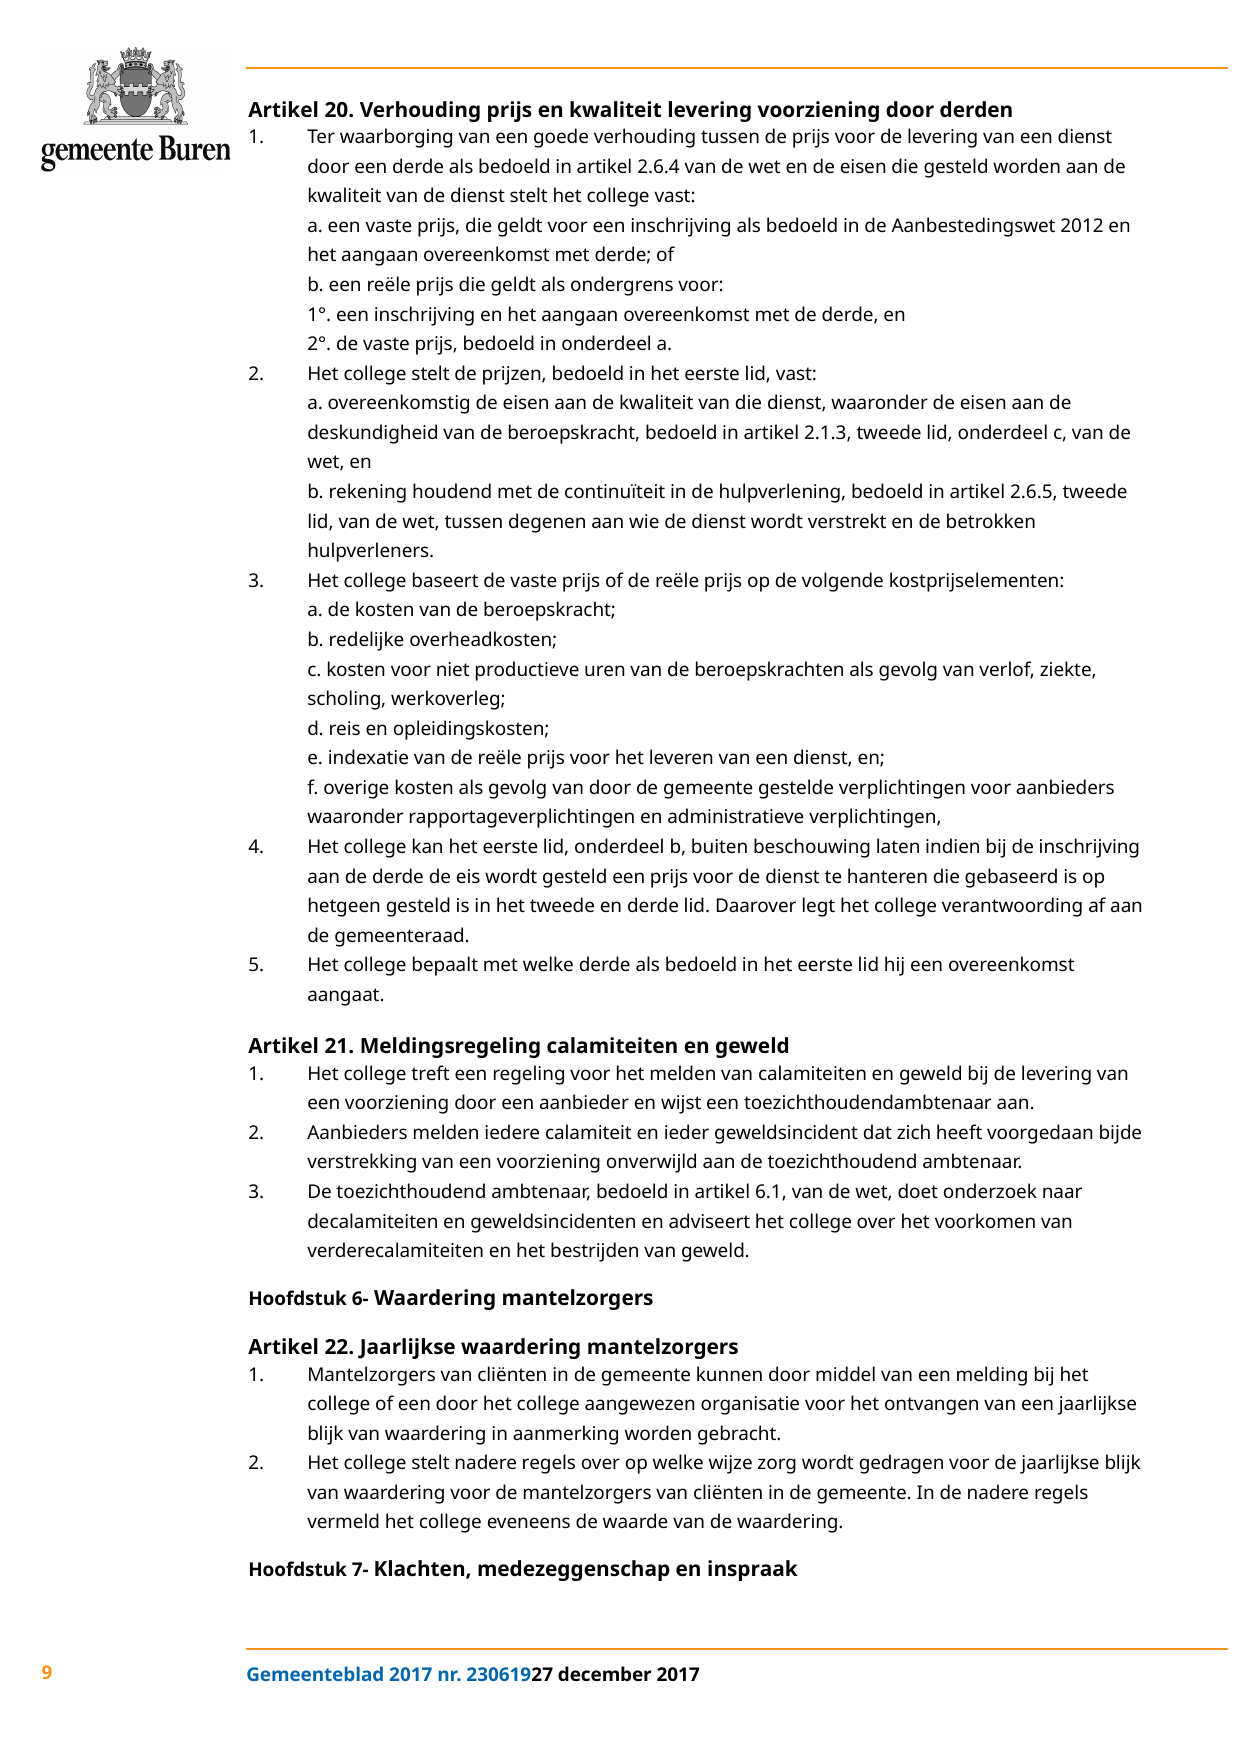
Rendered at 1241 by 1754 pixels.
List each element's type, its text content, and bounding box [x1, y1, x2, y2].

list b. rekening houdend met de continuïteit in de hulpverlening, bedoeld in artikel 2.6.5, tweede lid, van de wet, tussen degenen aan wie de dienst wordt verstrekt en de betrokken hulpverleners. [248, 478, 1152, 563]
text Artikel 21. Meldingsregeling calamiteiten en geweld [248, 1032, 1152, 1060]
list Aanbieders melden iedere calamiteit en ieder geweldsincident dat zich heeft voorgedaan bijde verstrekking van een voorziening onverwijld aan de toezichthoudend ambtenaar. [248, 1119, 1152, 1174]
list Het college kan het eerste lid, onderdeel b, buiten beschouwing laten indien bij de inschrijving aan de derde de eis wordt gesteld een prijs voor de dienst te hanteren die gebaseerd is op hetgeen gesteld is in het tweede en derde lid. Daarover legt het college verantwoording af aan de gemeenteraad. [248, 833, 1152, 948]
list Het college bepaalt met welke derde als bedoeld in het eerste lid hij een overeenkomst aangaat. [248, 952, 1152, 1007]
list Het college treft een regeling voor het melden van calamiteiten en geweld bij de levering van een voorziening door een aanbieder en wijst een toezichthoudendambtenaar aan. [248, 1060, 1152, 1115]
list Het college baseert de vaste prijs of de reële prijs op de volgende kostprijselementen: [248, 567, 1152, 593]
list a. overeenkomstig de eisen aan de kwaliteit van die dienst, waaronder de eisen aan de deskundigheid van de beroepskracht, bedoeld in artikel 2.1.3, tweede lid, onderdeel c, van de wet, en [248, 389, 1152, 474]
list De toezichthoudend ambtenaar, bedoeld in artikel 6.1, van de wet, doet onderzoek naar decalamiteiten en geweldsincidenten en adviseert het college over het voorkomen van verderecalamiteiten en het bestrijden van geweld. [248, 1178, 1152, 1263]
text Artikel 22. Jaarlijkse waardering mantelzorgers [248, 1332, 1152, 1361]
text Hoofdstuk 7- Klachten, medezeggenschap en inspraak [248, 1554, 1152, 1583]
list Het college stelt nadere regels over op welke wijze zorg wordt gedragen voor de jaarlijkse blijk van waardering voor de mantelzorgers van cliënten in de gemeente. In de nadere regels vermeld het college eveneens de waarde van de waardering. [248, 1449, 1152, 1534]
list 1°. een inschrijving en het aangaan overeenkomst met de derde, en [248, 301, 1152, 326]
list 2°. de vaste prijs, bedoeld in onderdeel a. [248, 330, 1152, 356]
list Mantelzorgers van cliënten in de gemeente kunnen door middel van een melding bij het college of een door het college aangewezen organisatie voor het ontvangen van een jaarlijkse blijk van waardering in aanmerking worden gebracht. [248, 1361, 1152, 1446]
list Ter waarborging van een goede verhouding tussen de prijs voor de levering van een dienst door een derde als bedoeld in artikel 2.6.4 van de wet en de eisen die gesteld worden aan de kwaliteit van de dienst stelt het college vast: [248, 123, 1152, 208]
list f. overige kosten als gevolg van door de gemeente gestelde verplichtingen voor aanbieders waaronder rapportageverplichtingen en administratieve verplichtingen, [248, 774, 1152, 829]
list a. een vaste prijs, die geldt voor een inschrijving als bedoeld in de Aanbestedingswet 2012 en het aangaan overeenkomst met derde; of [248, 212, 1152, 267]
list a. de kosten van de beroepskracht; [248, 597, 1152, 622]
list b. redelijke overheadkosten; [248, 626, 1152, 652]
list b. een reële prijs die geldt als ondergrens voor: [248, 271, 1152, 297]
list e. indexatie van de reële prijs voor het leveren van een dienst, en; [248, 744, 1152, 770]
picture [41, 47, 231, 172]
list Het college stelt de prijzen, bedoeld in het eerste lid, vast: [248, 360, 1152, 386]
text Hoofdstuk 6- Waardering mantelzorgers [248, 1283, 1152, 1312]
list d. reis en opleidingskosten; [248, 715, 1152, 741]
list c. kosten voor niet productieve uren van de beroepskrachten als gevolg van verlof, ziekte, scholing, werkoverleg; [248, 656, 1152, 711]
text Artikel 20. Verhouding prijs en kwaliteit levering voorziening door derden [248, 95, 1152, 123]
